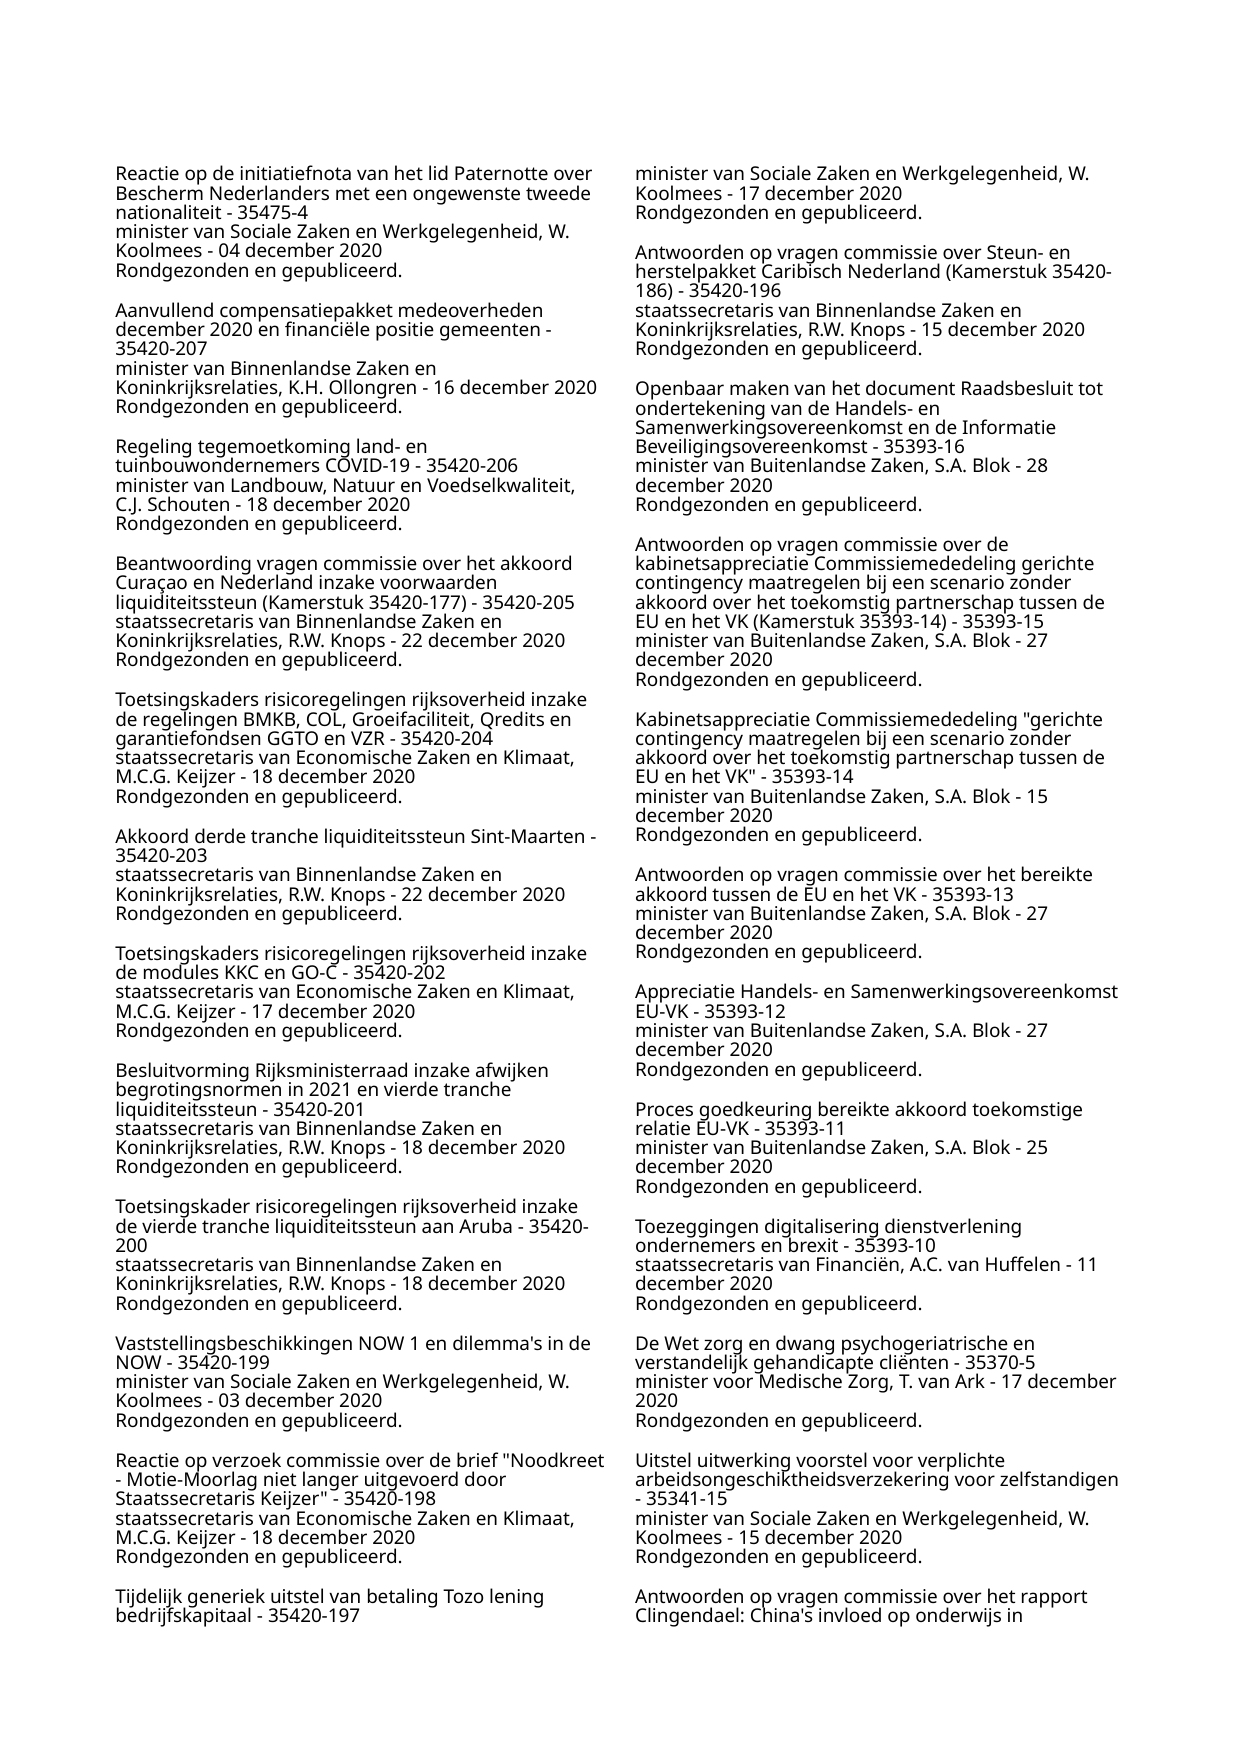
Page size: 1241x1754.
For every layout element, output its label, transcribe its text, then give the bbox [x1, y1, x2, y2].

text minister van Buitenlandse Zaken, S.A. Blok - 15 december 2020 [635, 788, 1125, 826]
text Reactie op verzoek commissie over de brief "Noodkreet - Motie-Moorlag niet langer uitgevoerd door Staatssecretaris Keijzer" - 35420-198 [115, 1452, 605, 1509]
text Rondgezonden en gepubliceerd. [115, 1022, 605, 1041]
text Rondgezonden en gepubliceerd. [115, 1412, 605, 1431]
text Rondgezonden en gepubliceerd. [635, 1548, 1125, 1567]
text Rondgezonden en gepubliceerd. [115, 398, 605, 417]
text Antwoorden op vragen commissie over Steun- en herstelpakket Caribisch Nederland (Kamerstuk 35420-186) - 35420-196 [635, 244, 1125, 302]
text Rondgezonden en gepubliceerd. [115, 262, 605, 281]
text staatssecretaris van Economische Zaken en Klimaat, M.C.G. Keijzer - 18 december 2020 [115, 1509, 605, 1548]
text minister van Sociale Zaken en Werkgelegenheid, W. Koolmees - 17 december 2020 [635, 165, 1125, 204]
text minister van Buitenlandse Zaken, S.A. Blok - 28 december 2020 [635, 457, 1125, 496]
text Rondgezonden en gepubliceerd. [635, 204, 1125, 223]
text Rondgezonden en gepubliceerd. [635, 943, 1125, 963]
text Tijdelijk generiek uitstel van betaling Tozo lening bedrijfskapitaal - 35420-197 [115, 1588, 605, 1627]
text minister van Binnenlandse Zaken en Koninkrijksrelaties, K.H. Ollongren - 16 december 2020 [115, 359, 605, 398]
text minister van Sociale Zaken en Werkgelegenheid, W. Koolmees - 03 december 2020 [115, 1373, 605, 1412]
text Rondgezonden en gepubliceerd. [635, 671, 1125, 690]
text staatssecretaris van Binnenlandse Zaken en Koninkrijksrelaties, R.W. Knops - 18 december 2020 [115, 1256, 605, 1295]
text minister voor Medische Zorg, T. van Ark - 17 december 2020 [635, 1373, 1125, 1412]
text minister van Landbouw, Natuur en Voedselkwaliteit, C.J. Schouten - 18 december 2020 [115, 477, 605, 515]
text Uitstel uitwerking voorstel voor verplichte arbeidsongeschiktheidsverzekering voor zelfstandigen - 35341-15 [635, 1452, 1125, 1509]
text Rondgezonden en gepubliceerd. [115, 1158, 605, 1178]
text minister van Buitenlandse Zaken, S.A. Blok - 27 december 2020 [635, 1022, 1125, 1061]
text Rondgezonden en gepubliceerd. [635, 1295, 1125, 1314]
text Aanvullend compensatiepakket medeoverheden december 2020 en financiële positie gemeenten - 35420-207 [115, 302, 605, 359]
text Beantwoording vragen commissie over het akkoord Curaçao en Nederland inzake voorwaarden liquiditeitssteun (Kamerstuk 35420-177) - 35420-205 [115, 555, 605, 613]
text Antwoorden op vragen commissie over het bereikte akkoord tussen de EU en het VK - 35393-13 [635, 866, 1125, 905]
text Antwoorden op vragen commissie over de kabinetsappreciatie Commissiemededeling gerichte contingency maatregelen bij een scenario zonder akkoord over het toekomstig partnerschap tussen de EU en het VK (Kamerstuk 35393-14) - 35393-15 [635, 536, 1125, 632]
text Rondgezonden en gepubliceerd. [115, 788, 605, 807]
text Appreciatie Handels- en Samenwerkingsovereenkomst EU-VK - 35393-12 [635, 983, 1125, 1022]
text Regeling tegemoetkoming land- en tuinbouwondernemers COVID-19 - 35420-206 [115, 438, 605, 477]
text Rondgezonden en gepubliceerd. [115, 1548, 605, 1567]
text staatssecretaris van Economische Zaken en Klimaat, M.C.G. Keijzer - 17 december 2020 [115, 983, 605, 1022]
text Akkoord derde tranche liquiditeitssteun Sint-Maarten - 35420-203 [115, 828, 605, 866]
text Rondgezonden en gepubliceerd. [115, 515, 605, 534]
text Vaststellingsbeschikkingen NOW 1 en dilemma's in de NOW - 35420-199 [115, 1335, 605, 1373]
text Reactie op de initiatiefnota van het lid Paternotte over Bescherm Nederlanders met een ongewenste tweede nationaliteit - 35475-4 [115, 165, 605, 223]
text Rondgezonden en gepubliceerd. [115, 651, 605, 671]
text staatssecretaris van Financiën, A.C. van Huffelen - 11 december 2020 [635, 1256, 1125, 1295]
text Kabinetsappreciatie Commissiemededeling "gerichte contingency maatregelen bij een scenario zonder akkoord over het toekomstig partnerschap tussen de EU en het VK" - 35393-14 [635, 711, 1125, 788]
text De Wet zorg en dwang psychogeriatrische en verstandelijk gehandicapte cliënten - 35370-5 [635, 1335, 1125, 1373]
text Besluitvorming Rijksministerraad inzake afwijken begrotingsnormen in 2021 en vierde tranche liquiditeitssteun - 35420-201 [115, 1062, 605, 1120]
text Rondgezonden en gepubliceerd. [635, 1178, 1125, 1197]
text Toezeggingen digitalisering dienstverlening ondernemers en brexit - 35393-10 [635, 1218, 1125, 1256]
text Toetsingskaders risicoregelingen rijksoverheid inzake de regelingen BMKB, COL, Groeifaciliteit, Qredits en garantiefondsen GGTO en VZR - 35420-204 [115, 691, 605, 749]
text minister van Sociale Zaken en Werkgelegenheid, W. Koolmees - 04 december 2020 [115, 223, 605, 262]
text Openbaar maken van het document Raadsbesluit tot ondertekening van de Handels- en Samenwerkingsovereenkomst en de Informatie Beveiligingsovereenkomst - 35393-16 [635, 380, 1125, 457]
text Rondgezonden en gepubliceerd. [115, 905, 605, 924]
text minister van Buitenlandse Zaken, S.A. Blok - 27 december 2020 [635, 632, 1125, 671]
text staatssecretaris van Binnenlandse Zaken en Koninkrijksrelaties, R.W. Knops - 22 december 2020 [115, 866, 605, 905]
text Rondgezonden en gepubliceerd. [635, 340, 1125, 359]
text minister van Sociale Zaken en Werkgelegenheid, W. Koolmees - 15 december 2020 [635, 1509, 1125, 1548]
text staatssecretaris van Economische Zaken en Klimaat, M.C.G. Keijzer - 18 december 2020 [115, 749, 605, 788]
text Proces goedkeuring bereikte akkoord toekomstige relatie EU-VK - 35393-11 [635, 1101, 1125, 1139]
text Toetsingskader risicoregelingen rijksoverheid inzake de vierde tranche liquiditeitssteun aan Aruba - 35420-200 [115, 1198, 605, 1256]
text minister van Buitenlandse Zaken, S.A. Blok - 25 december 2020 [635, 1139, 1125, 1178]
text Rondgezonden en gepubliceerd. [635, 826, 1125, 846]
text Rondgezonden en gepubliceerd. [635, 1412, 1125, 1431]
text staatssecretaris van Binnenlandse Zaken en Koninkrijksrelaties, R.W. Knops - 22 december 2020 [115, 613, 605, 651]
text Rondgezonden en gepubliceerd. [115, 1295, 605, 1314]
text Rondgezonden en gepubliceerd. [635, 1061, 1125, 1080]
text staatssecretaris van Binnenlandse Zaken en Koninkrijksrelaties, R.W. Knops - 15 december 2020 [635, 302, 1125, 340]
text Toetsingskaders risicoregelingen rijksoverheid inzake de modules KKC en GO-C - 35420-202 [115, 945, 605, 983]
text Antwoorden op vragen commissie over het rapport Clingendael: China's invloed op onderwijs in [635, 1588, 1125, 1627]
text staatssecretaris van Binnenlandse Zaken en Koninkrijksrelaties, R.W. Knops - 18 december 2020 [115, 1120, 605, 1158]
text Rondgezonden en gepubliceerd. [635, 496, 1125, 515]
text minister van Buitenlandse Zaken, S.A. Blok - 27 december 2020 [635, 905, 1125, 943]
